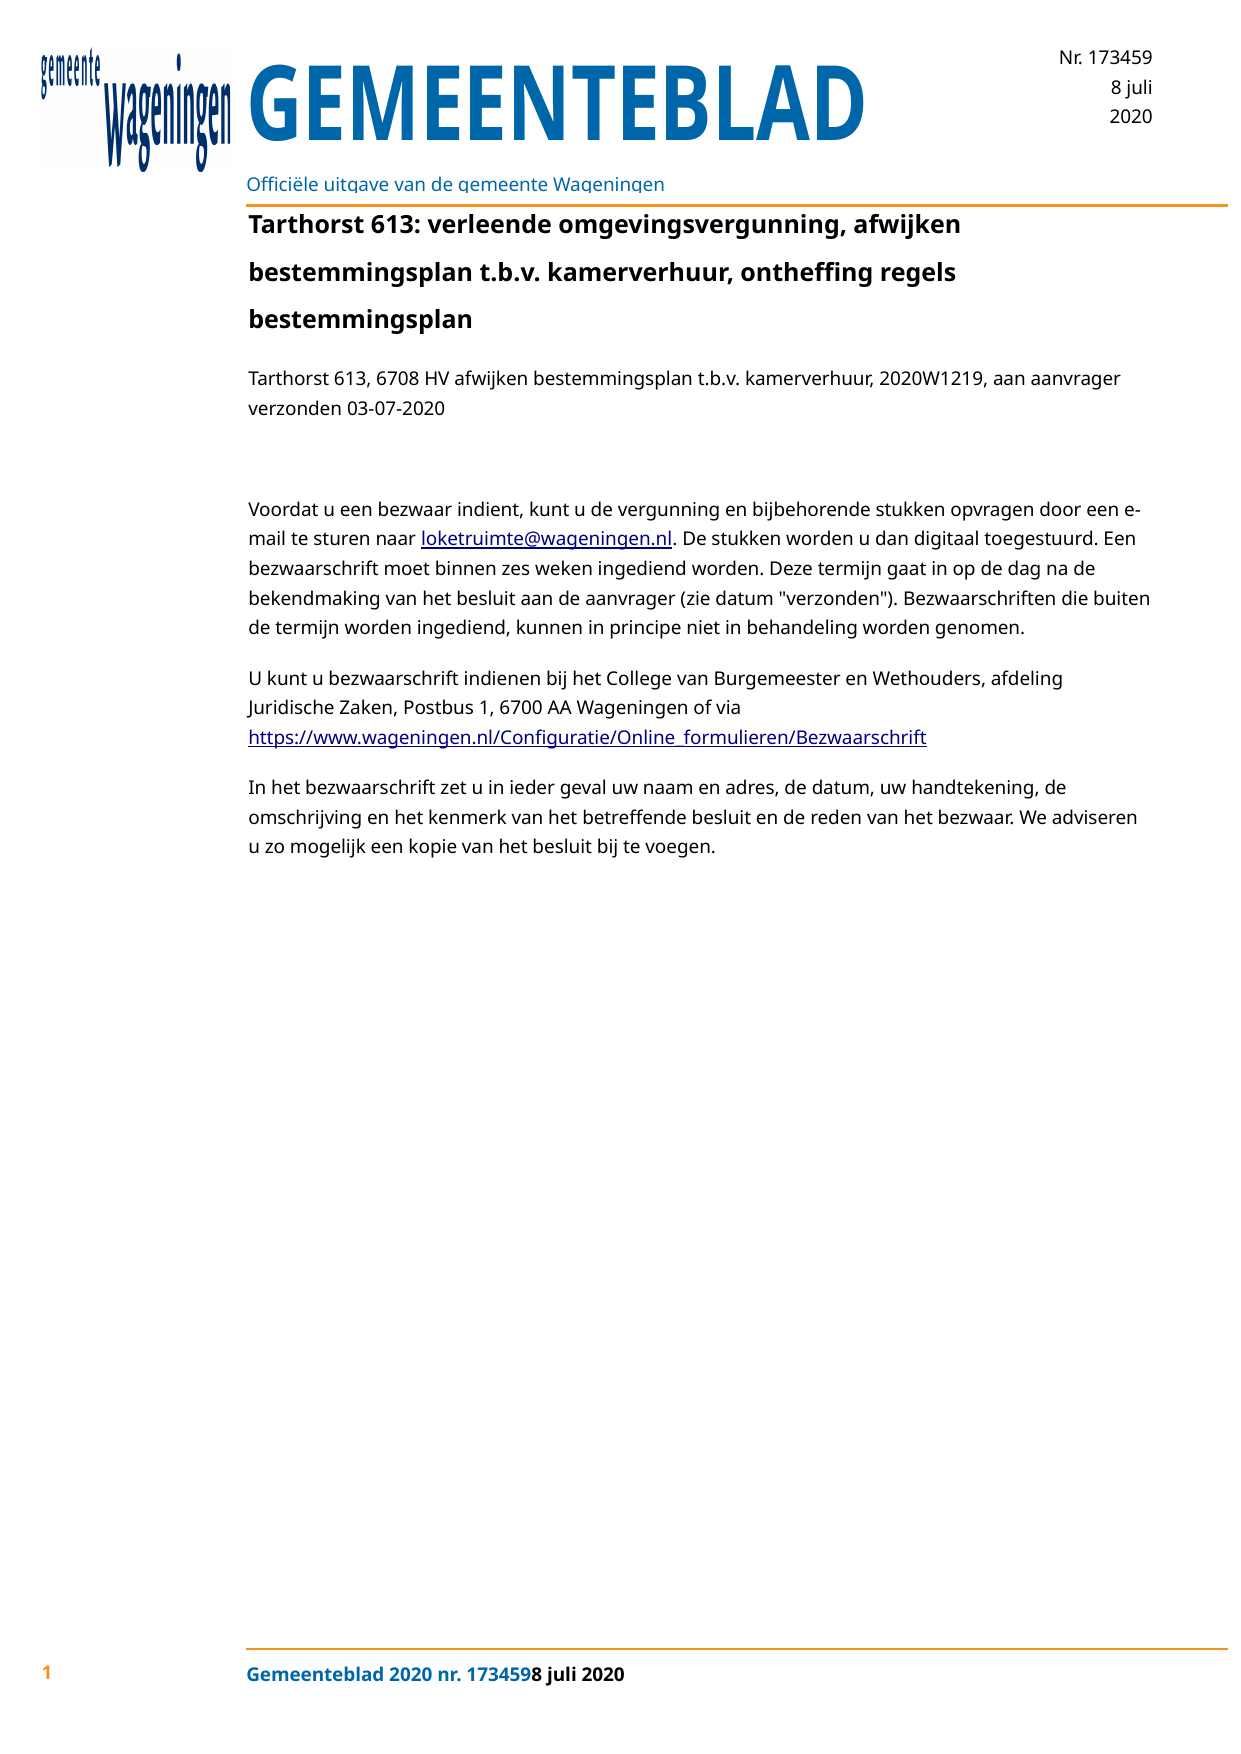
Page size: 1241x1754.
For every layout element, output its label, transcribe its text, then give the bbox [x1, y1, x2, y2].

text Tarthorst 613: verleende omgevingsvergunning, afwijken bestemmingsplan t.b.v. kamerverhuur, ontheffing regels bestemmingsplan [248, 207, 1152, 336]
text Tarthorst 613, 6708 HV afwijken bestemmingsplan t.b.v. kamerverhuur, 2020W1219, aan aanvrager verzonden 03-07-2020 [248, 366, 1152, 421]
text U kunt u bezwaarschrift indienen bij het College van Burgemeester en Wethouders, afdeling Juridische Zaken, Postbus 1, 6700 AA Wageningen of via https://www.wageningen.nl/Configuratie/Online_formulieren/Bezwaarschrift [248, 665, 1152, 749]
picture [41, 47, 231, 172]
text In het bezwaarschrift zet u in ieder geval uw naam en adres, de datum, uw handtekening, de omschrijving en het kenmerk van het betreffende besluit en de reden van het bezwaar. We adviseren u zo mogelijk een kopie van het besluit bij te voegen. [248, 774, 1152, 859]
text Voordat u een bezwaar indient, kunt u de vergunning en bijbehorende stukken opvragen door een e-mail te sturen naar loketruimte@wageningen.nl. De stukken worden u dan digitaal toegestuurd. Een bezwaarschrift moet binnen zes weken ingediend worden. Deze termijn gaat in op de dag na de bekendmaking van het besluit aan de aanvrager (zie datum "verzonden"). Bezwaarschriften die buiten de termijn worden ingediend, kunnen in principe niet in behandeling worden genomen. [248, 496, 1152, 640]
